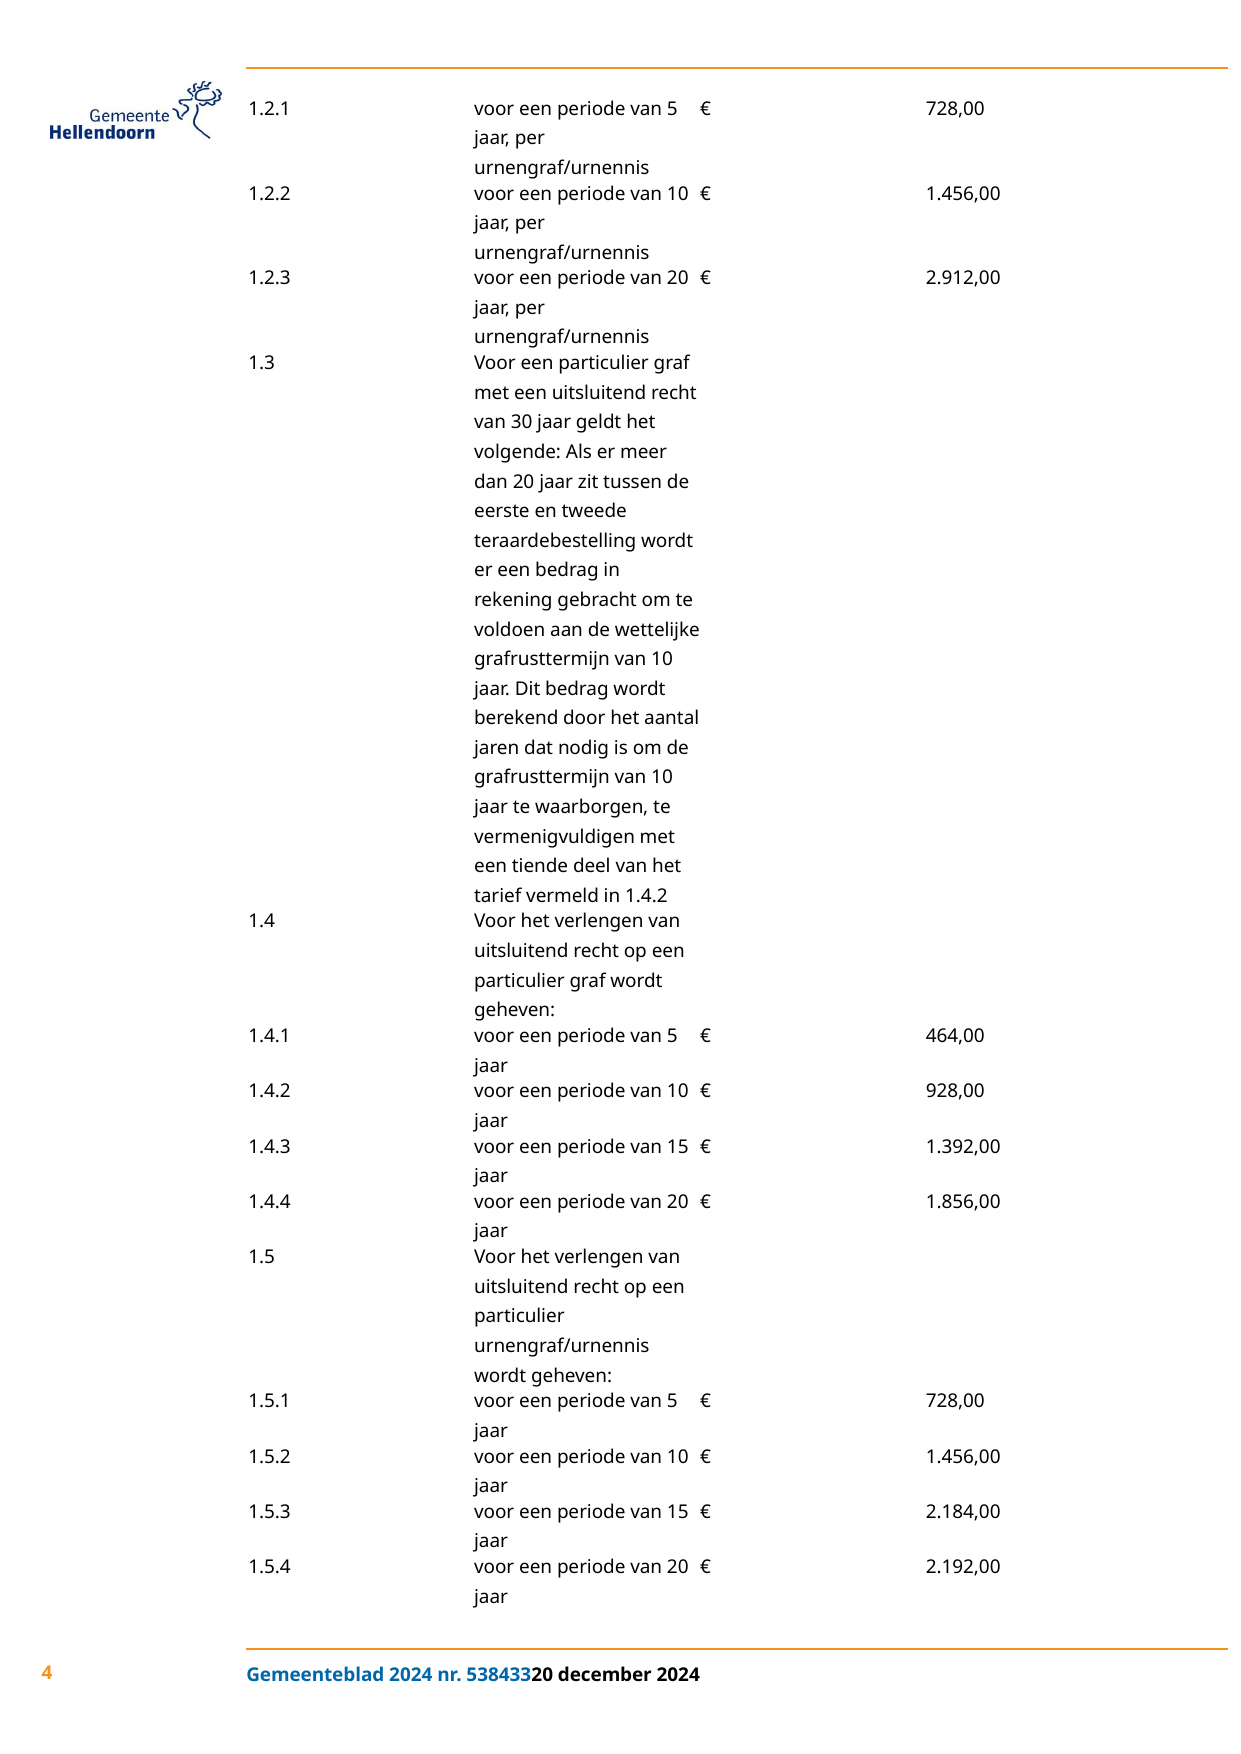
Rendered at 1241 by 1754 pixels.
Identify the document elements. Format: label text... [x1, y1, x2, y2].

table_cell 1.456,00 [926, 1443, 1152, 1498]
table_cell 1.3 [248, 350, 474, 908]
picture [41, 47, 231, 172]
table_cell 464,00 [926, 1022, 1152, 1077]
table_cell 728,00 [926, 95, 1152, 180]
table_cell voor een periode van 5 jaar, per urnengraf/urnennis [474, 95, 700, 180]
table_cell 1.4.1 [248, 1022, 474, 1077]
table_cell 1.5.3 [248, 1498, 474, 1553]
table_cell 1.456,00 [926, 180, 1152, 264]
table_cell 1.5.2 [248, 1443, 474, 1498]
table_cell 1.4 [248, 908, 474, 1022]
table_cell voor een periode van 5 jaar [474, 1022, 700, 1077]
table_cell 1.2.3 [248, 265, 474, 349]
table_cell [926, 350, 1152, 908]
table_cell € [700, 1443, 926, 1498]
table_cell Voor het verlengen van uitsluitend recht op een particulier graf wordt geheven: [474, 908, 700, 1022]
table_cell 2.192,00 [926, 1554, 1152, 1609]
table_cell 1.5 [248, 1244, 474, 1387]
table_cell [700, 1244, 926, 1387]
table_cell [926, 1244, 1152, 1387]
table_cell Voor een particulier graf met een uitsluitend recht van 30 jaar geldt het volgende: Als er meer dan 20 jaar zit tussen de eerste en tweede teraardebestelling wordt er een bedrag in rekening gebracht om te voldoen aan de wettelijke grafrusttermijn van 10 jaar. Dit bedrag wordt berekend door het aantal jaren dat nodig is om de grafrusttermijn van 10 jaar te waarborgen, te vermenigvuldigen met een tiende deel van het tarief vermeld in 1.4.2 [474, 350, 700, 908]
table_cell 1.2.1 [248, 95, 474, 180]
table_cell € [700, 1498, 926, 1553]
table_cell € [700, 1133, 926, 1188]
table_cell [700, 350, 926, 908]
table_cell 2.184,00 [926, 1498, 1152, 1553]
table_cell voor een periode van 10 jaar, per urnengraf/urnennis [474, 180, 700, 264]
table_cell 1.856,00 [926, 1188, 1152, 1243]
table_cell 1.392,00 [926, 1133, 1152, 1188]
table_cell € [700, 1188, 926, 1243]
table_cell 2.912,00 [926, 265, 1152, 349]
table_cell voor een periode van 20 jaar [474, 1554, 700, 1609]
table_cell voor een periode van 15 jaar [474, 1133, 700, 1188]
table_cell 1.5.4 [248, 1554, 474, 1609]
table_cell € [700, 180, 926, 264]
table_cell 728,00 [926, 1388, 1152, 1443]
table_cell [700, 908, 926, 1022]
table_cell voor een periode van 20 jaar [474, 1188, 700, 1243]
table_cell 1.2.2 [248, 180, 474, 264]
table_cell € [700, 95, 926, 180]
table_cell € [700, 1388, 926, 1443]
table_cell [926, 908, 1152, 1022]
table_cell € [700, 1078, 926, 1133]
table_cell € [700, 265, 926, 349]
table_cell voor een periode van 10 jaar [474, 1078, 700, 1133]
table_cell voor een periode van 10 jaar [474, 1443, 700, 1498]
table_cell Voor het verlengen van uitsluitend recht op een particulier urnengraf/urnennis wordt geheven: [474, 1244, 700, 1387]
table_cell voor een periode van 15 jaar [474, 1498, 700, 1553]
table_cell 1.5.1 [248, 1388, 474, 1443]
table_cell voor een periode van 20 jaar, per urnengraf/urnennis [474, 265, 700, 349]
table_cell € [700, 1022, 926, 1077]
table_cell 1.4.3 [248, 1133, 474, 1188]
table_cell 1.4.4 [248, 1188, 474, 1243]
table_cell € [700, 1554, 926, 1609]
table_cell voor een periode van 5 jaar [474, 1388, 700, 1443]
table_cell 1.4.2 [248, 1078, 474, 1133]
table_cell 928,00 [926, 1078, 1152, 1133]
